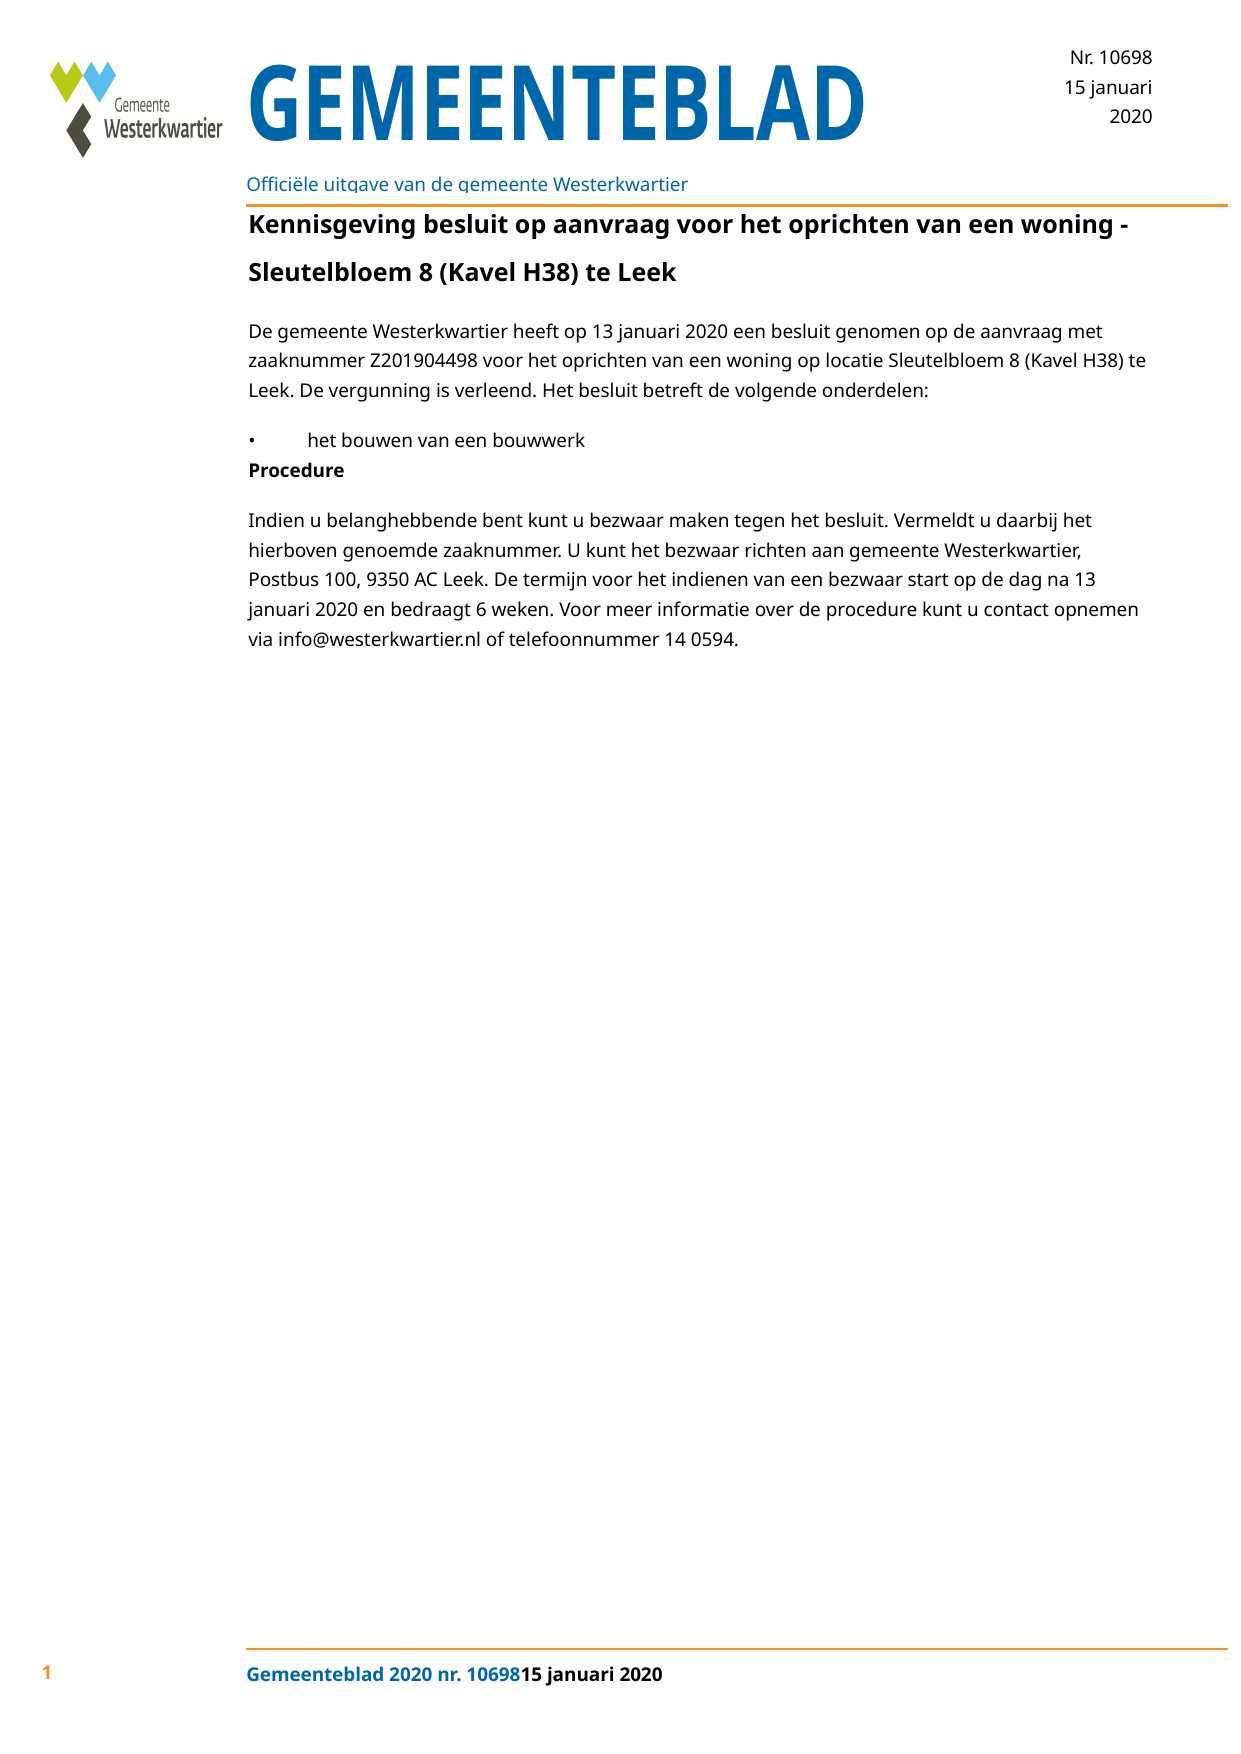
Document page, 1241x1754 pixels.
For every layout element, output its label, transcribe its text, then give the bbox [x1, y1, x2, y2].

text De gemeente Westerkwartier heeft op 13 januari 2020 een besluit genomen op de aanvraag met zaaknummer Z201904498 voor het oprichten van een woning op locatie Sleutelbloem 8 (Kavel H38) te Leek. De vergunning is verleend. Het besluit betreft de volgende onderdelen: [248, 318, 1152, 403]
text Kennisgeving besluit op aanvraag voor het oprichten van een woning - Sleutelbloem 8 (Kavel H38) te Leek [248, 207, 1152, 288]
text Indien u belanghebbende bent kunt u bezwaar maken tegen het besluit. Vermeldt u daarbij het hierboven genoemde zaaknummer. U kunt het bezwaar richten aan gemeente Westerkwartier, Postbus 100, 9350 AC Leek. De termijn voor het indienen van een bezwaar start op de dag na 13 januari 2020 en bedraagt 6 weken. Voor meer informatie over de procedure kunt u contact opnemen via info@westerkwartier.nl of telefoonnummer 14 0594. [248, 507, 1152, 652]
text Procedure [248, 457, 1152, 483]
picture [41, 47, 231, 172]
list het bouwen van een bouwwerk [248, 427, 1152, 453]
